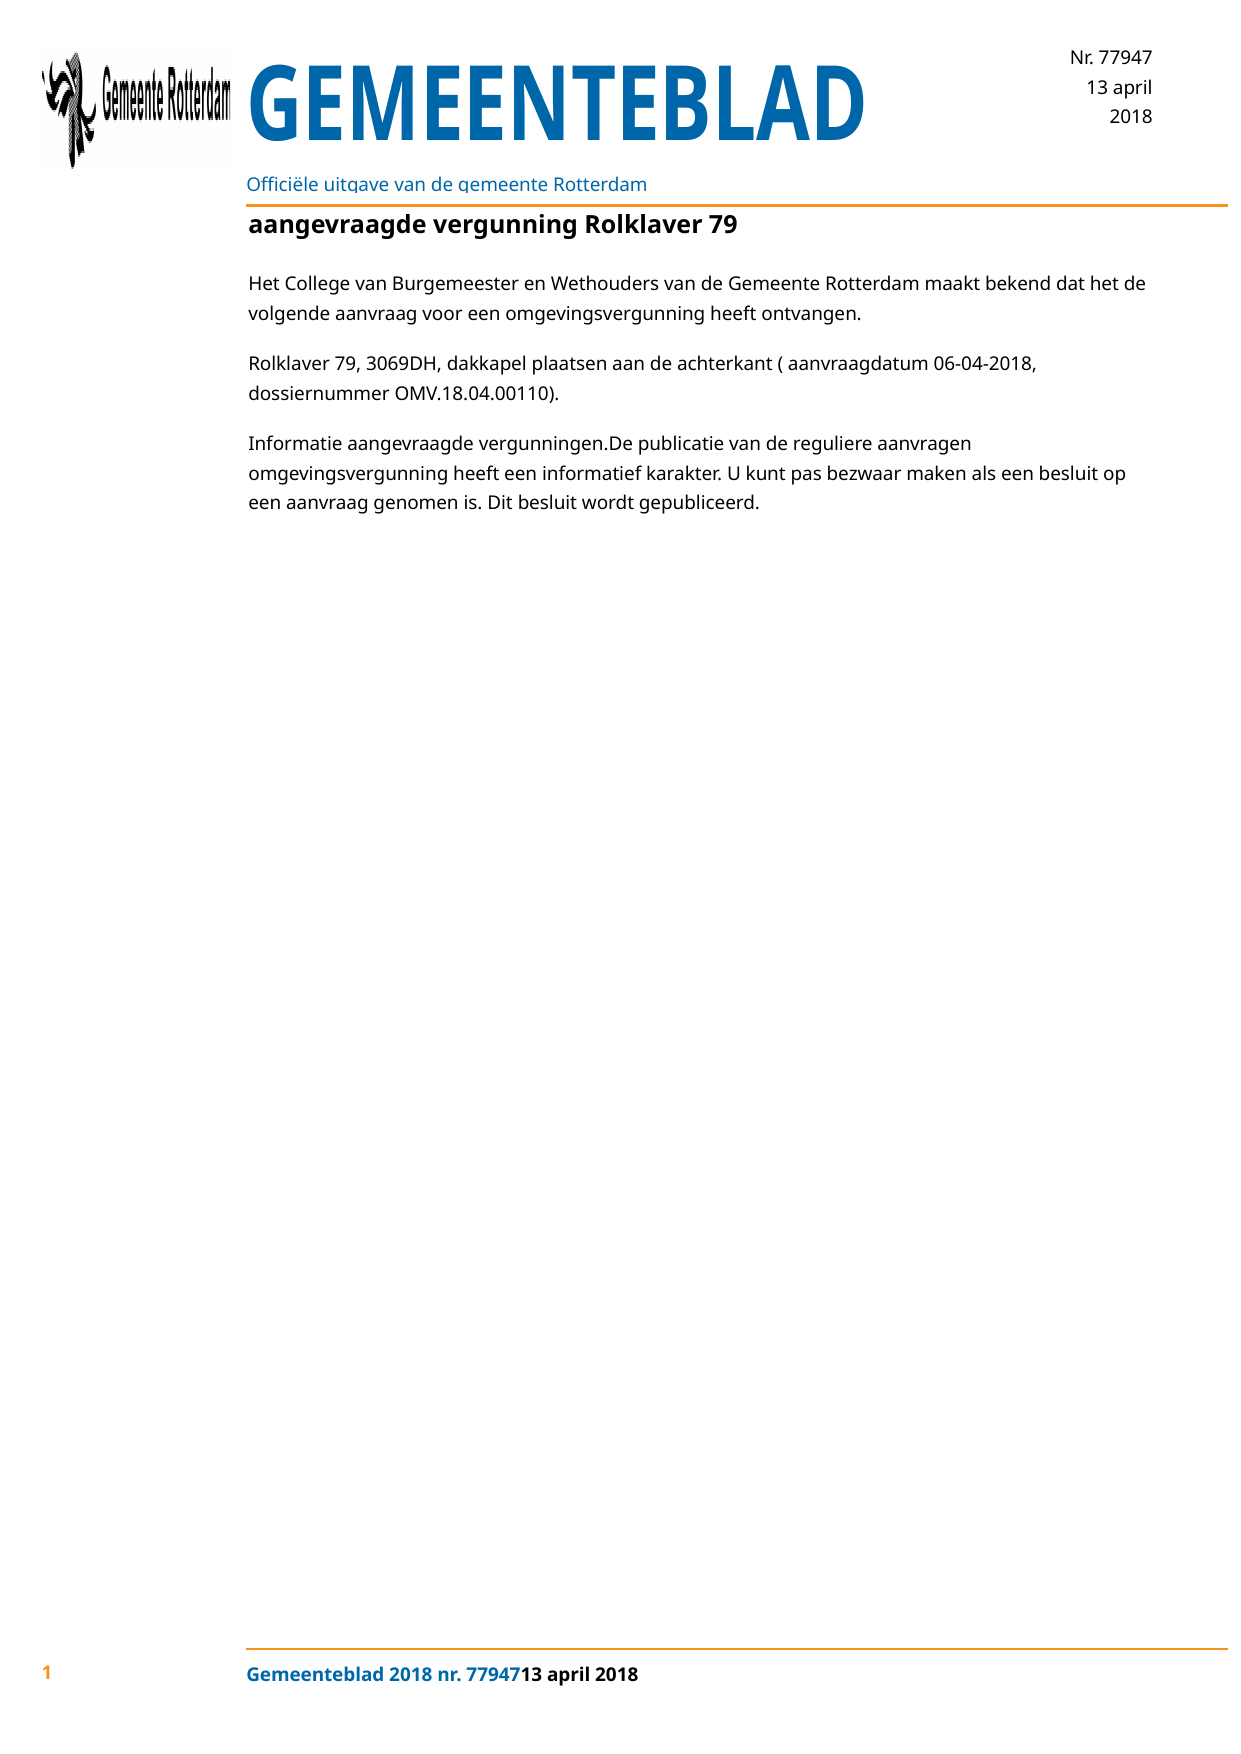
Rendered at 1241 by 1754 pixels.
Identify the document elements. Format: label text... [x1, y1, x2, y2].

text Het College van Burgemeester en Wethouders van de Gemeente Rotterdam maakt bekend dat het de volgende aanvraag voor een omgevingsvergunning heeft ontvangen. [248, 270, 1152, 326]
text Rolklaver 79, 3069DH, dakkapel plaatsen aan de achterkant ( aanvraagdatum 06-04-2018, dossiernummer OMV.18.04.00110). [248, 350, 1152, 406]
text Informatie aangevraagde vergunningen.De publicatie van de reguliere aanvragen omgevingsvergunning heeft een informatief karakter. U kunt pas bezwaar maken als een besluit op een aanvraag genomen is. Dit besluit wordt gepubliceerd. [248, 430, 1152, 515]
picture [41, 47, 231, 172]
text aangevraagde vergunning Rolklaver 79 [248, 207, 1152, 241]
